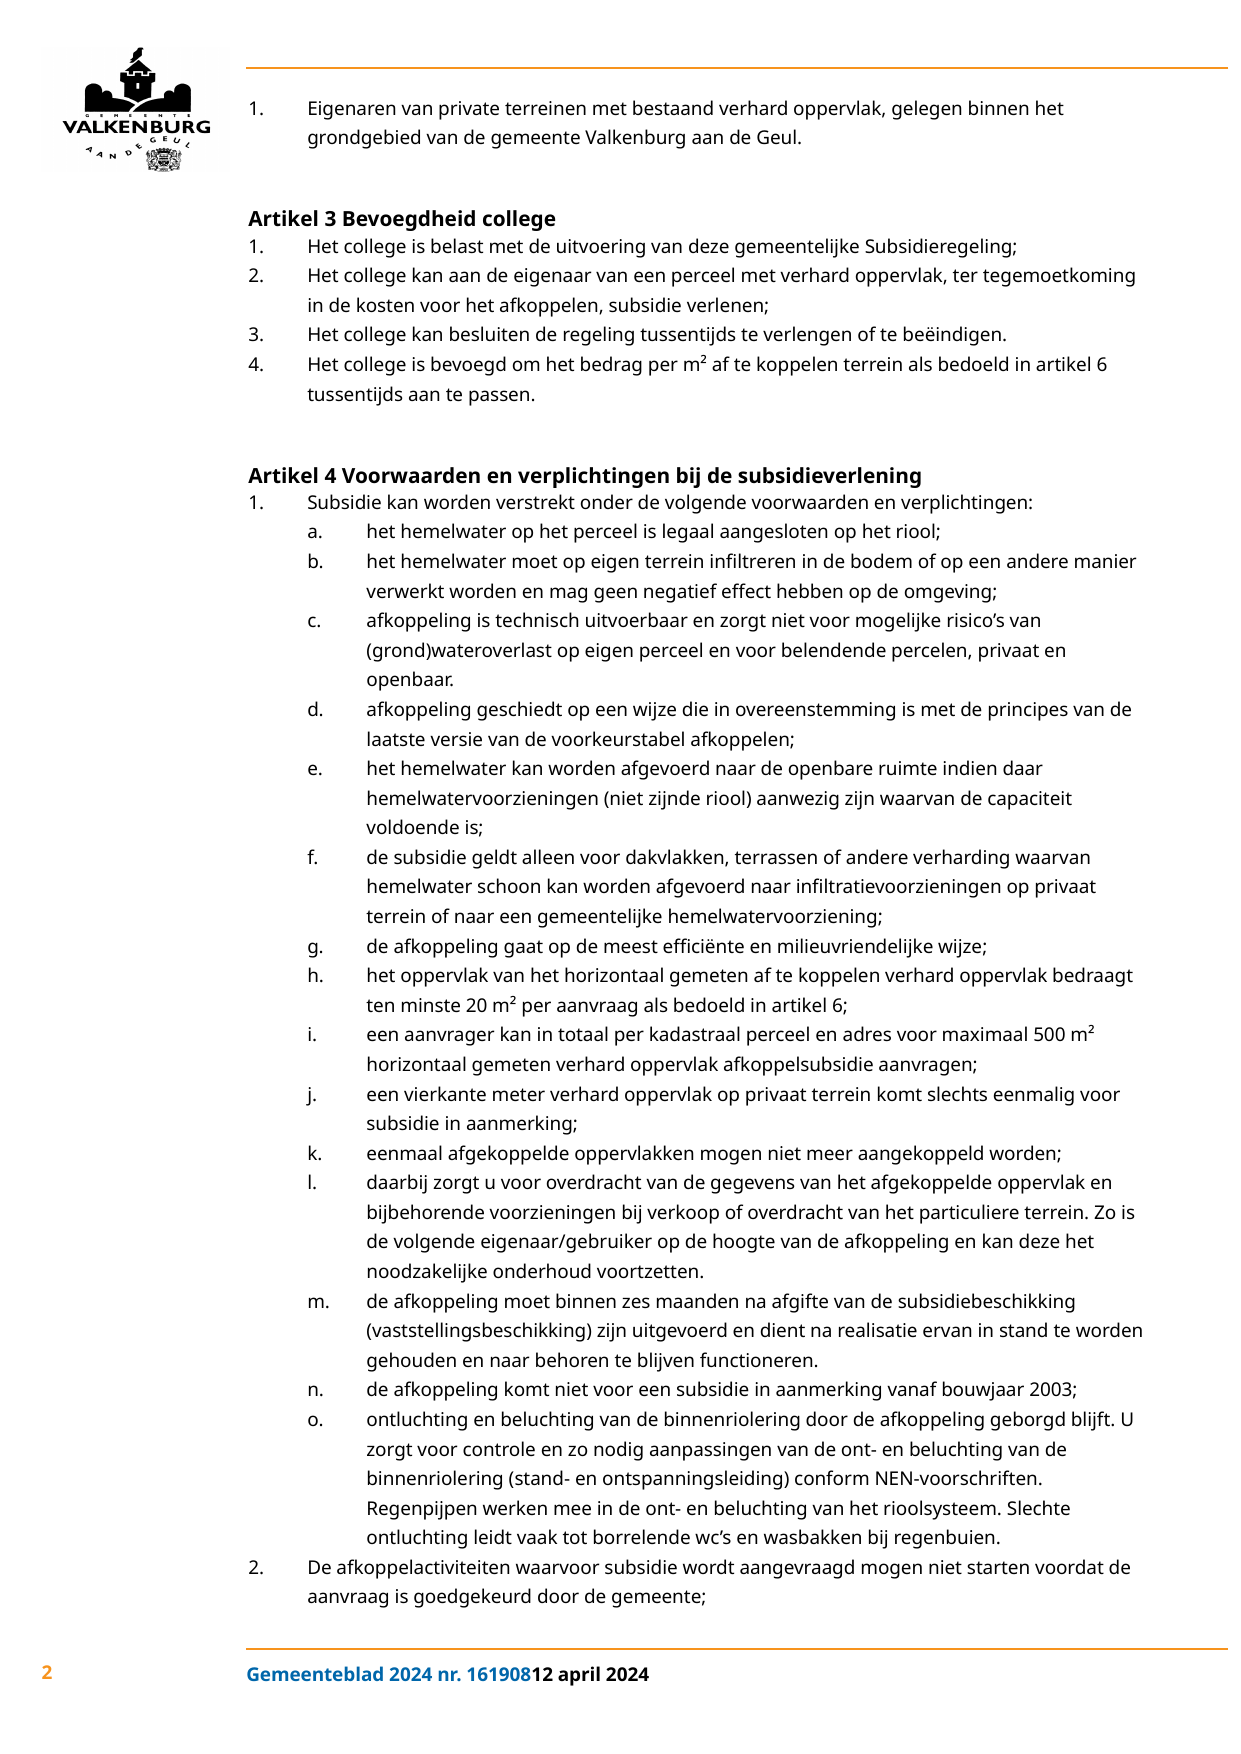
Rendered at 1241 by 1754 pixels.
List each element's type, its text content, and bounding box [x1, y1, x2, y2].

list het hemelwater moet op eigen terrein infiltreren in de bodem of op een andere manier verwerkt worden en mag geen negatief effect hebben op de omgeving; [307, 548, 1152, 604]
list eenmaal afgekoppelde oppervlakken mogen niet meer aangekoppeld worden; [307, 1140, 1152, 1166]
list een aanvrager kan in totaal per kadastraal perceel en adres voor maximaal 500 m² horizontaal gemeten verhard oppervlak afkoppelsubsidie aanvragen; [307, 1022, 1152, 1077]
list daarbij zorgt u voor overdracht van de gegevens van het afgekoppelde oppervlak en bijbehorende voorzieningen bij verkoop of overdracht van het particuliere terrein. Zo is de volgende eigenaar/gebruiker op de hoogte van de afkoppeling en kan deze het noodzakelijke onderhoud voortzetten. [307, 1169, 1152, 1284]
list het hemelwater op het perceel is legaal aangesloten op het riool; [307, 519, 1152, 544]
list de afkoppeling komt niet voor een subsidie in aanmerking vanaf bouwjaar 2003; [307, 1377, 1152, 1402]
text Artikel 4 Voorwaarden en verplichtingen bij de subsidieverlening [248, 461, 1152, 489]
list ontluchting en beluchting van de binnenriolering door de afkoppeling geborgd blijft. U zorgt voor controle en zo nodig aanpassingen van de ont- en beluchting van de binnenriolering (stand- en ontspanningsleiding) conform NEN-voorschriften. Regenpijpen werken mee in de ont- en beluchting van het rioolsysteem. Slechte ontluchting leidt vaak tot borrelende wc’s en wasbakken bij regenbuien. [307, 1406, 1152, 1550]
list het oppervlak van het horizontaal gemeten af te koppelen verhard oppervlak bedraagt ten minste 20 m² per aanvraag als bedoeld in artikel 6; [307, 962, 1152, 1018]
list de afkoppeling moet binnen zes maanden na afgifte van de subsidiebeschikking (vaststellingsbeschikking) zijn uitgevoerd en dient na realisatie ervan in stand te worden gehouden en naar behoren te blijven functioneren. [307, 1288, 1152, 1373]
list Het college kan aan de eigenaar van een perceel met verhard oppervlak, ter tegemoetkoming in de kosten voor het afkoppelen, subsidie verlenen; [248, 262, 1152, 318]
list het hemelwater kan worden afgevoerd naar de openbare ruimte indien daar hemelwatervoorzieningen (niet zijnde riool) aanwezig zijn waarvan de capaciteit voldoende is; [307, 755, 1152, 840]
list afkoppeling geschiedt op een wijze die in overeenstemming is met de principes van de laatste versie van de voorkeurstabel afkoppelen; [307, 696, 1152, 752]
list Eigenaren van private terreinen met bestaand verhard oppervlak, gelegen binnen het grondgebied van de gemeente Valkenburg aan de Geul. [248, 95, 1152, 150]
list afkoppeling is technisch uitvoerbaar en zorgt niet voor mogelijke risico’s van (grond)wateroverlast op eigen perceel en voor belendende percelen, privaat en openbaar. [307, 607, 1152, 692]
list Het college is belast met de uitvoering van deze gemeentelijke Subsidieregeling; [248, 233, 1152, 258]
picture [41, 47, 231, 172]
list Het college is bevoegd om het bedrag per m² af te koppelen terrein als bedoeld in artikel 6 tussentijds aan te passen. [248, 351, 1152, 406]
list de subsidie geldt alleen voor dakvlakken, terrassen of andere verharding waarvan hemelwater schoon kan worden afgevoerd naar infiltratievoorzieningen op privaat terrein of naar een gemeentelijke hemelwatervoorziening; [307, 844, 1152, 929]
list Subsidie kan worden verstrekt onder de volgende voorwaarden en verplichtingen: [248, 489, 1152, 515]
text Artikel 3 Bevoegdheid college [248, 204, 1152, 233]
list De afkoppelactiviteiten waarvoor subsidie wordt aangevraagd mogen niet starten voordat de aanvraag is goedgekeurd door de gemeente; [248, 1554, 1152, 1609]
list de afkoppeling gaat op de meest efficiënte en milieuvriendelijke wijze; [307, 933, 1152, 959]
list een vierkante meter verhard oppervlak op privaat terrein komt slechts eenmalig voor subsidie in aanmerking; [307, 1081, 1152, 1136]
list Het college kan besluiten de regeling tussentijds te verlengen of te beëindigen. [248, 322, 1152, 347]
